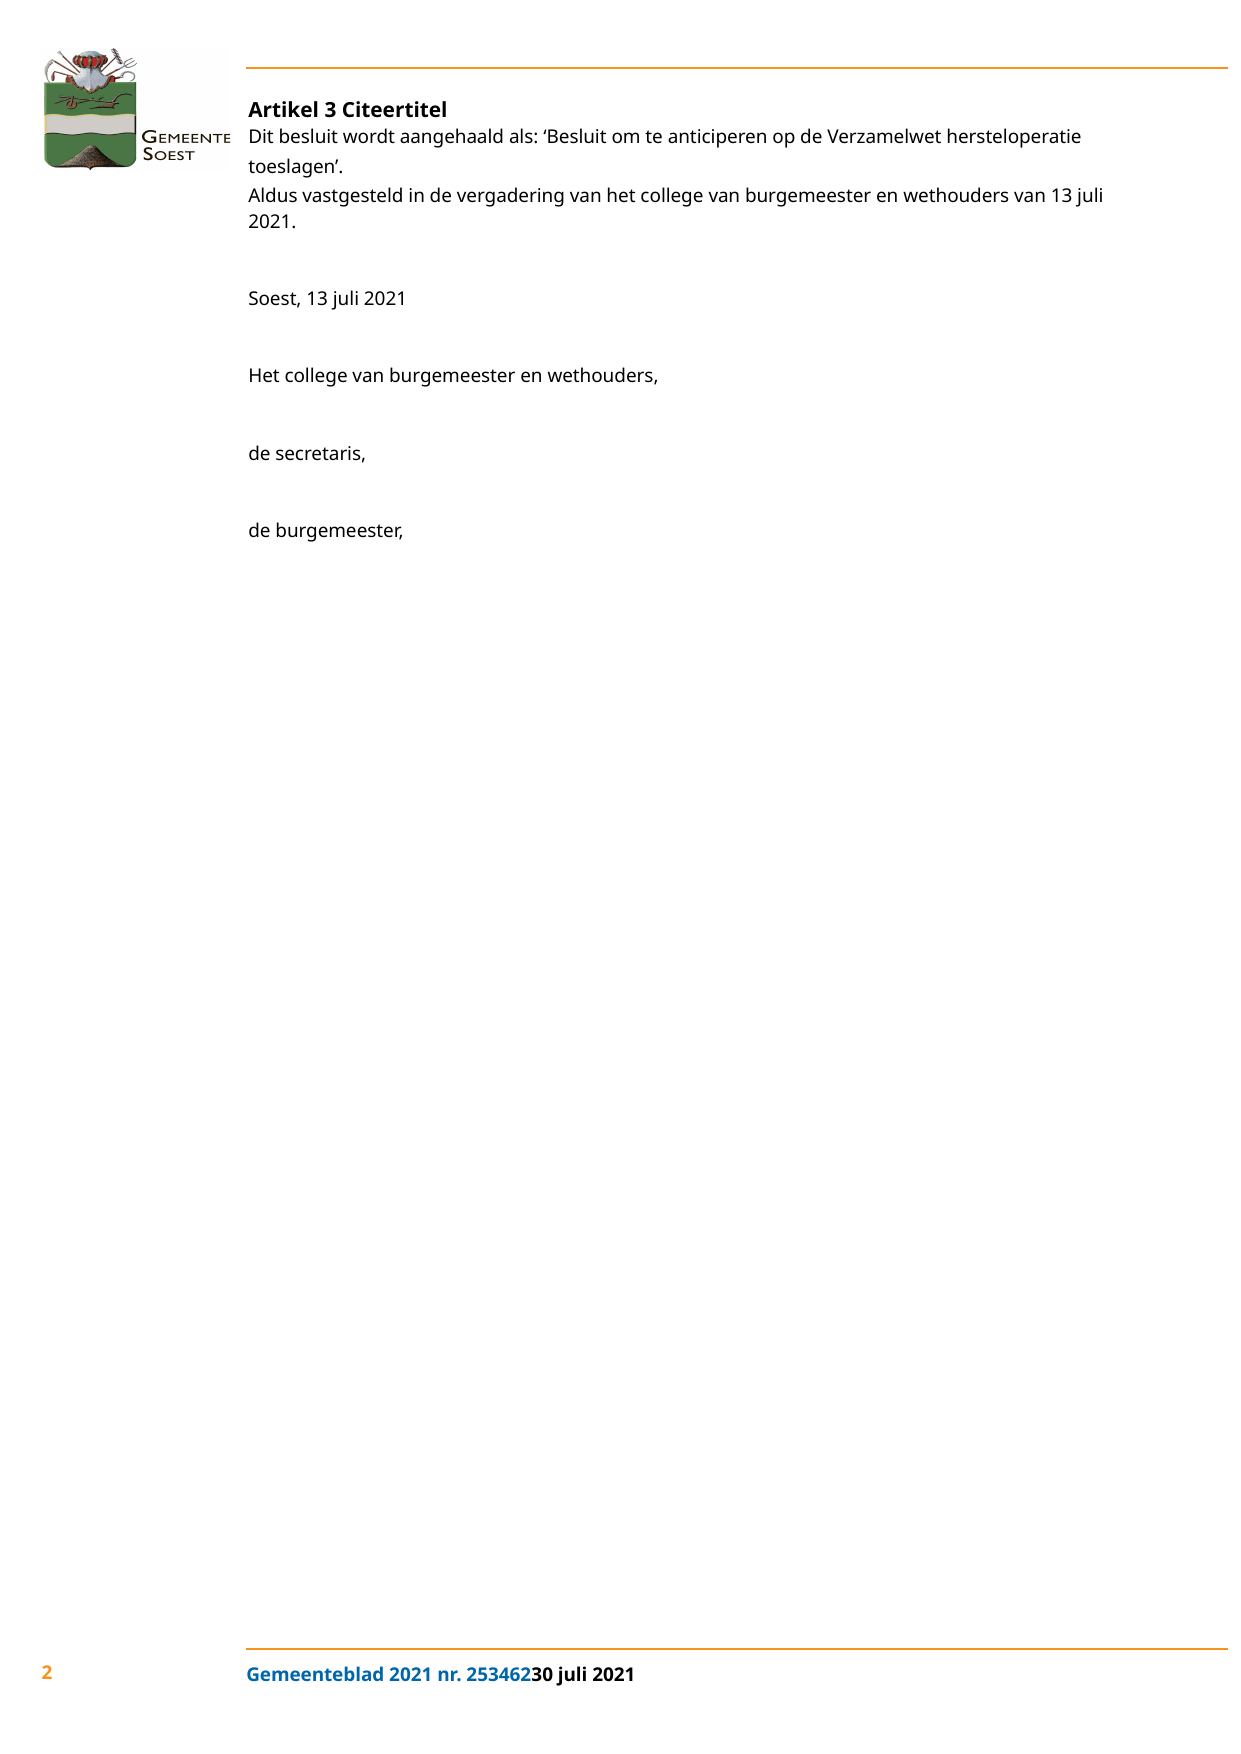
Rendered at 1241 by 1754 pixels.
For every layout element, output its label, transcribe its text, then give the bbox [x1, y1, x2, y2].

text Dit besluit wordt aangehaald als: ‘Besluit om te anticiperen op de Verzamelwet hersteloperatie toeslagen’. [248, 123, 1152, 178]
text de burgemeester, [248, 517, 1152, 543]
text Aldus vastgesteld in de vergadering van het college van burgemeester en wethouders van 13 juli 2021. [248, 182, 1152, 234]
text de secretaris, [248, 440, 1152, 465]
text Artikel 3 Citeertitel [248, 95, 1152, 123]
picture [41, 47, 231, 172]
text Soest, 13 juli 2021 [248, 285, 1152, 311]
text Het college van burgemeester en wethouders, [248, 362, 1152, 388]
